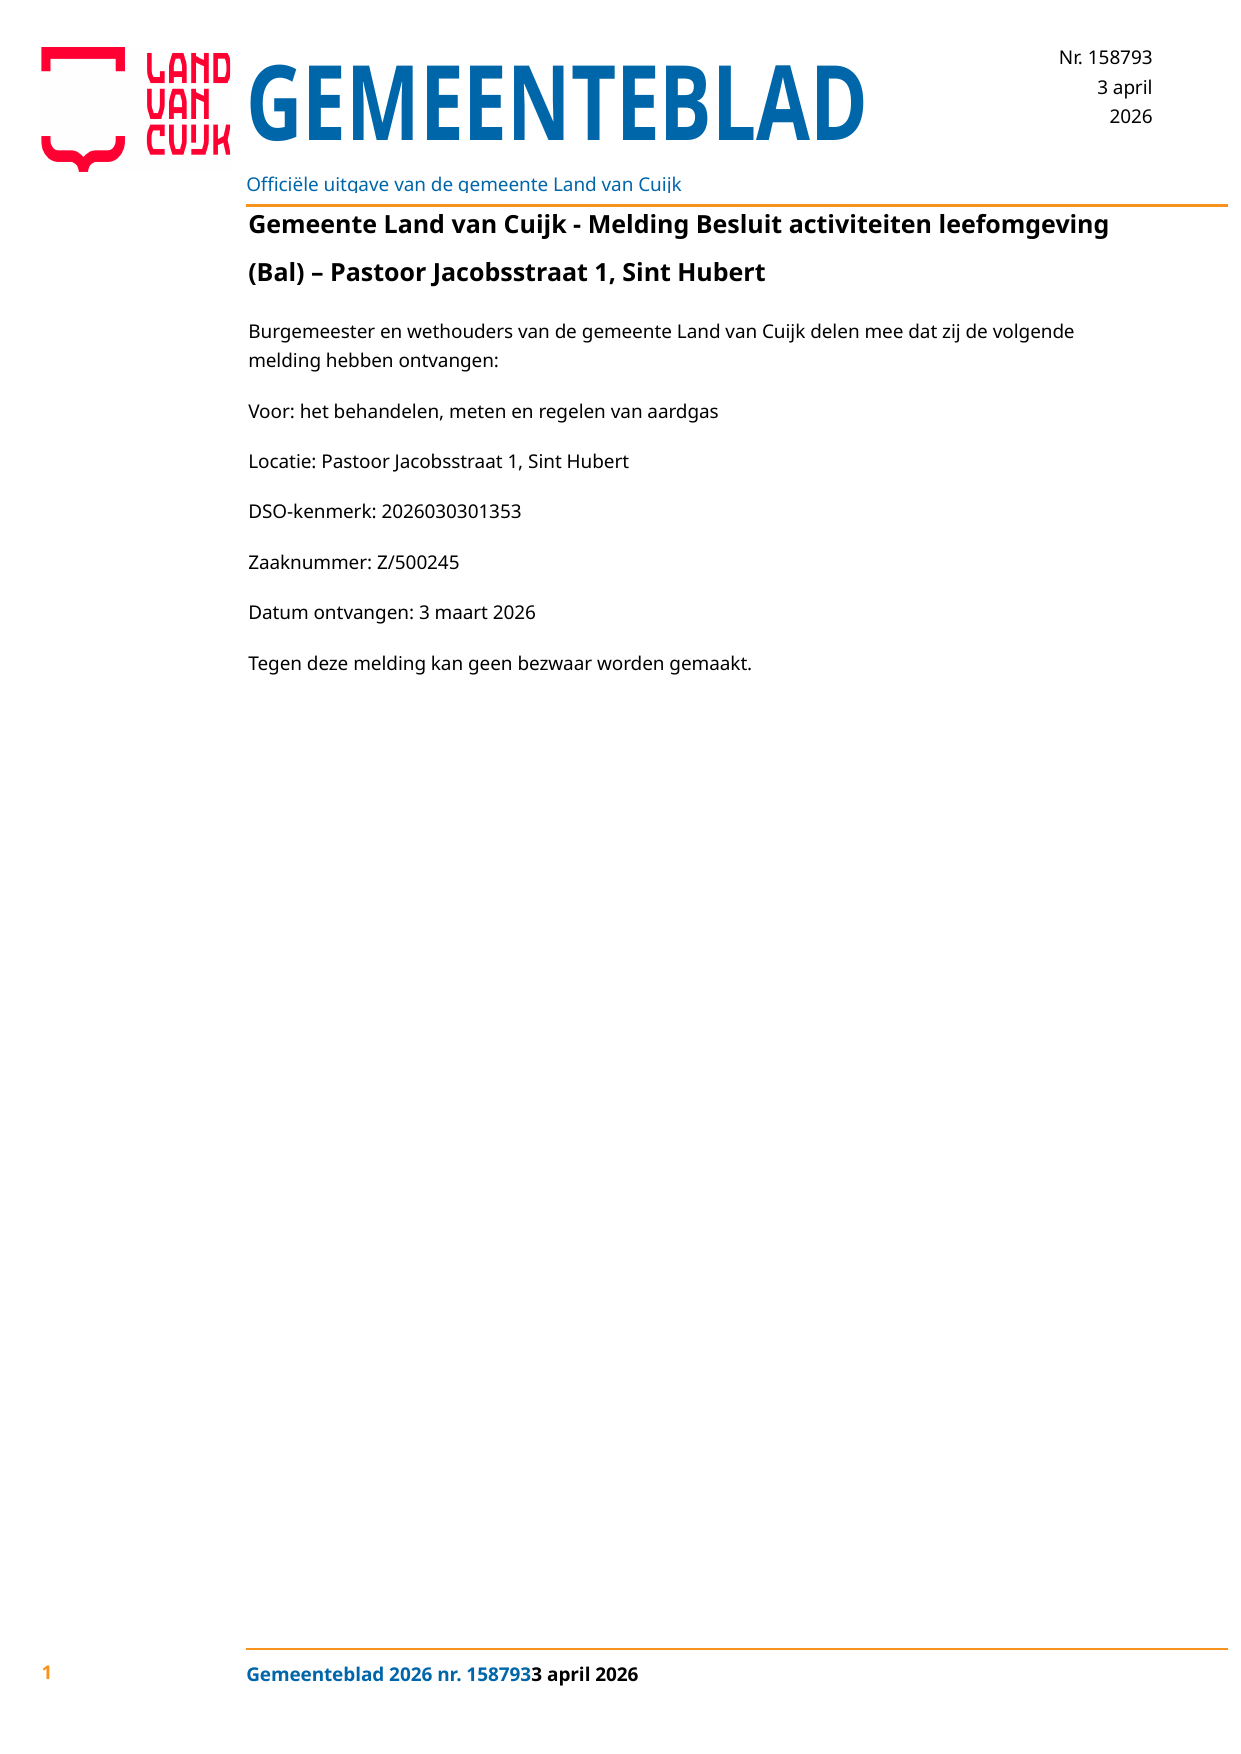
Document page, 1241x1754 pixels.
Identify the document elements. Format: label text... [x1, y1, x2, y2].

text Voor: het behandelen, meten en regelen van aardgas [248, 398, 1152, 424]
text Burgemeester en wethouders van de gemeente Land van Cuijk delen mee dat zij de volgende melding hebben ontvangen: [248, 318, 1152, 373]
text Locatie: Pastoor Jacobsstraat 1, Sint Hubert [248, 448, 1152, 474]
picture [41, 47, 231, 172]
text Zaaknummer: Z/500245 [248, 549, 1152, 575]
text DSO-kenmerk: 2026030301353 [248, 499, 1152, 524]
text Gemeente Land van Cuijk - Melding Besluit activiteiten leefomgeving (Bal) – Pastoor Jacobsstraat 1, Sint Hubert [248, 207, 1152, 288]
text Datum ontvangen: 3 maart 2026 [248, 599, 1152, 625]
text Tegen deze melding kan geen bezwaar worden gemaakt. [248, 650, 1152, 676]
